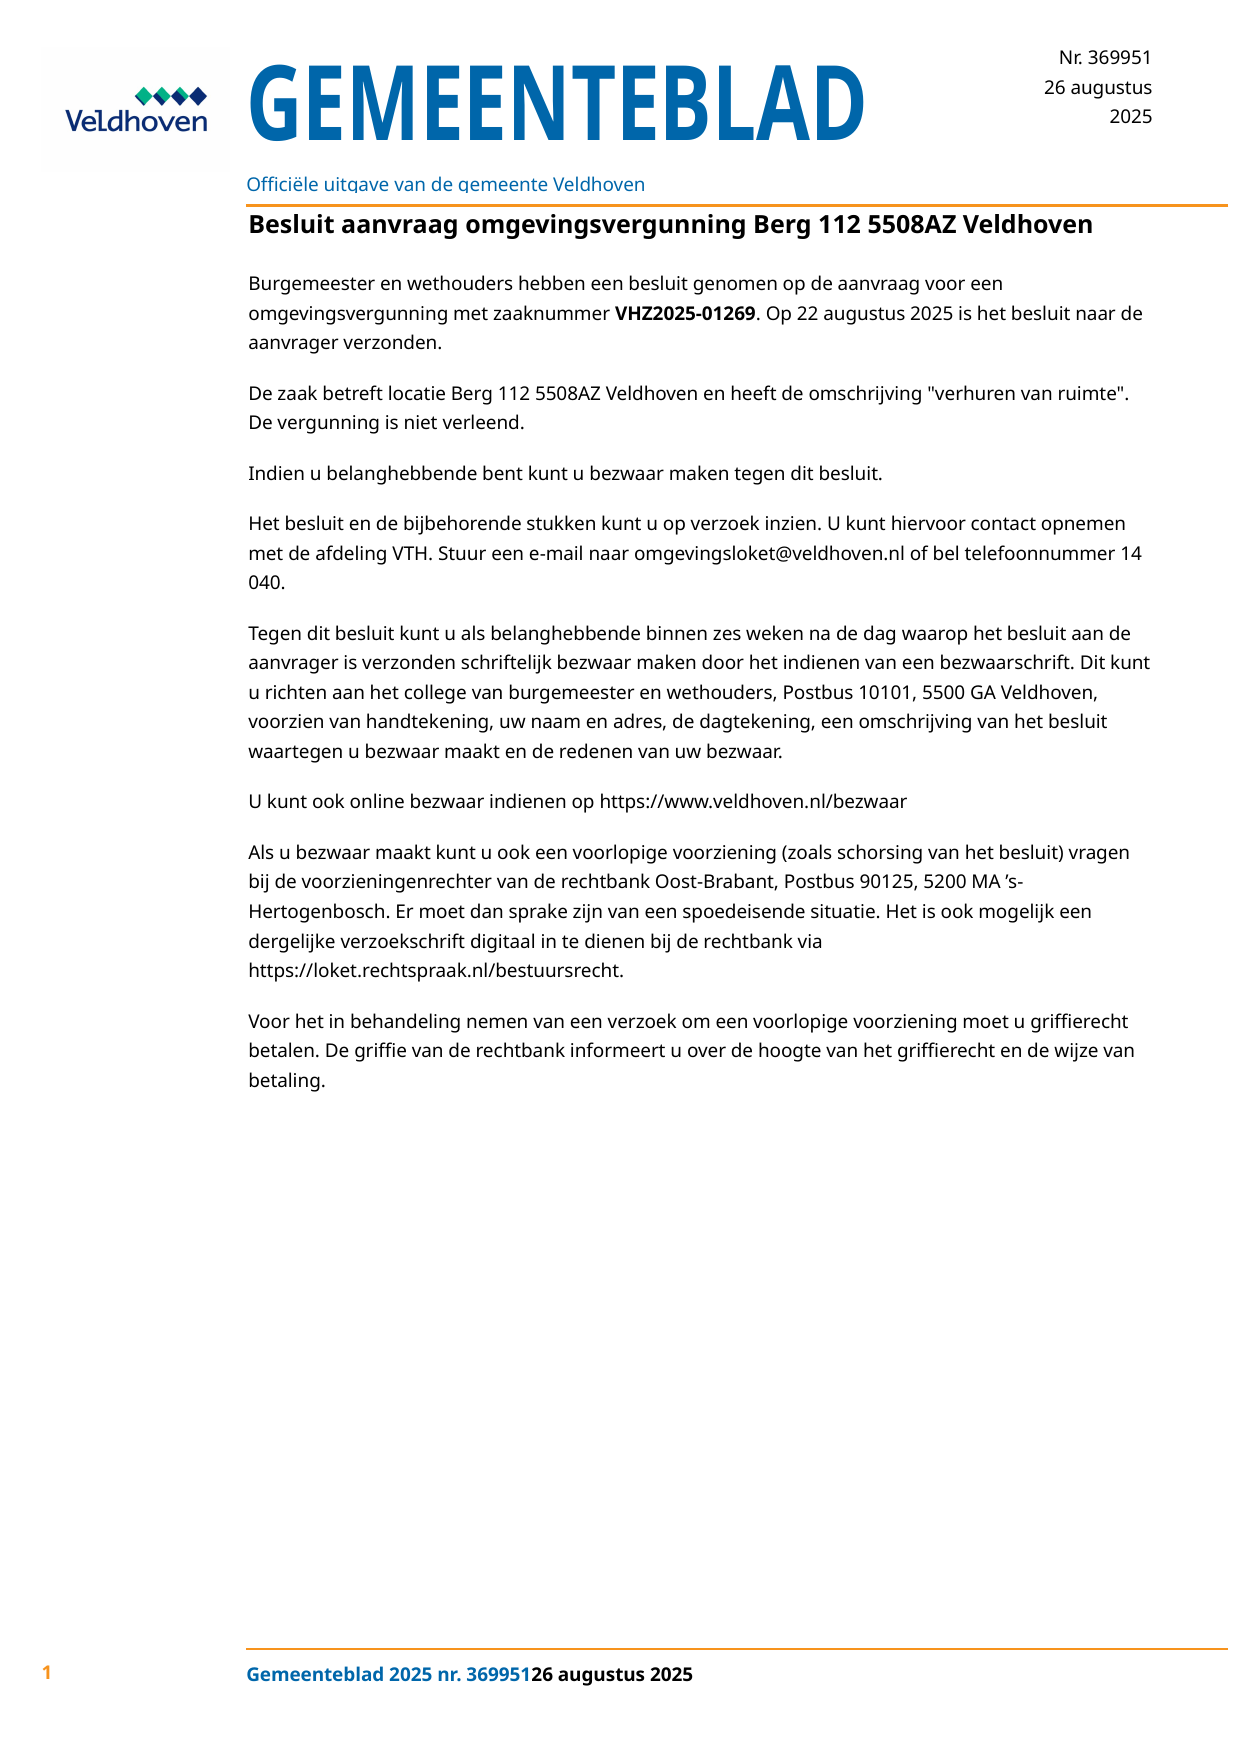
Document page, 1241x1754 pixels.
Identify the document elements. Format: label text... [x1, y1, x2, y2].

text Burgemeester en wethouders hebben een besluit genomen op de aanvraag voor een omgevingsvergunning met zaaknummer VHZ2025-01269. Op 22 augustus 2025 is het besluit naar de aanvrager verzonden. [248, 270, 1152, 355]
picture [41, 47, 231, 172]
text De zaak betreft locatie Berg 112 5508AZ Veldhoven en heeft de omschrijving "verhuren van ruimte". De vergunning is niet verleend. [248, 380, 1152, 435]
text Het besluit en de bijbehorende stukken kunt u op verzoek inzien. U kunt hiervoor contact opnemen met de afdeling VTH. Stuur een e-mail naar omgevingsloket@veldhoven.nl of bel telefoonnummer 14 040. [248, 510, 1152, 595]
text Tegen dit besluit kunt u als belanghebbende binnen zes weken na de dag waarop het besluit aan de aanvrager is verzonden schriftelijk bezwaar maken door het indienen van een bezwaarschrift. Dit kunt u richten aan het college van burgemeester en wethouders, Postbus 10101, 5500 GA Veldhoven, voorzien van handtekening, uw naam en adres, de dagtekening, een omschrijving van het besluit waartegen u bezwaar maakt en de redenen van uw bezwaar. [248, 620, 1152, 764]
text U kunt ook online bezwaar indienen op https://www.veldhoven.nl/bezwaar [248, 789, 1152, 814]
text Voor het in behandeling nemen van een verzoek om een voorlopige voorziening moet u griffierecht betalen. De griffie van de rechtbank informeert u over de hoogte van het griffierecht en de wijze van betaling. [248, 1008, 1152, 1093]
text Als u bezwaar maakt kunt u ook een voorlopige voorziening (zoals schorsing van het besluit) vragen bij de voorzieningenrechter van de rechtbank Oost-Brabant, Postbus 90125, 5200 MA ’s-Hertogenbosch. Er moet dan sprake zijn van een spoedeisende situatie. Het is ook mogelijk een dergelijke verzoekschrift digitaal in te dienen bij de rechtbank via https://loket.rechtspraak.nl/bestuursrecht. [248, 839, 1152, 983]
text Besluit aanvraag omgevingsvergunning Berg 112 5508AZ Veldhoven [248, 207, 1152, 241]
text Indien u belanghebbende bent kunt u bezwaar maken tegen dit besluit. [248, 460, 1152, 486]
